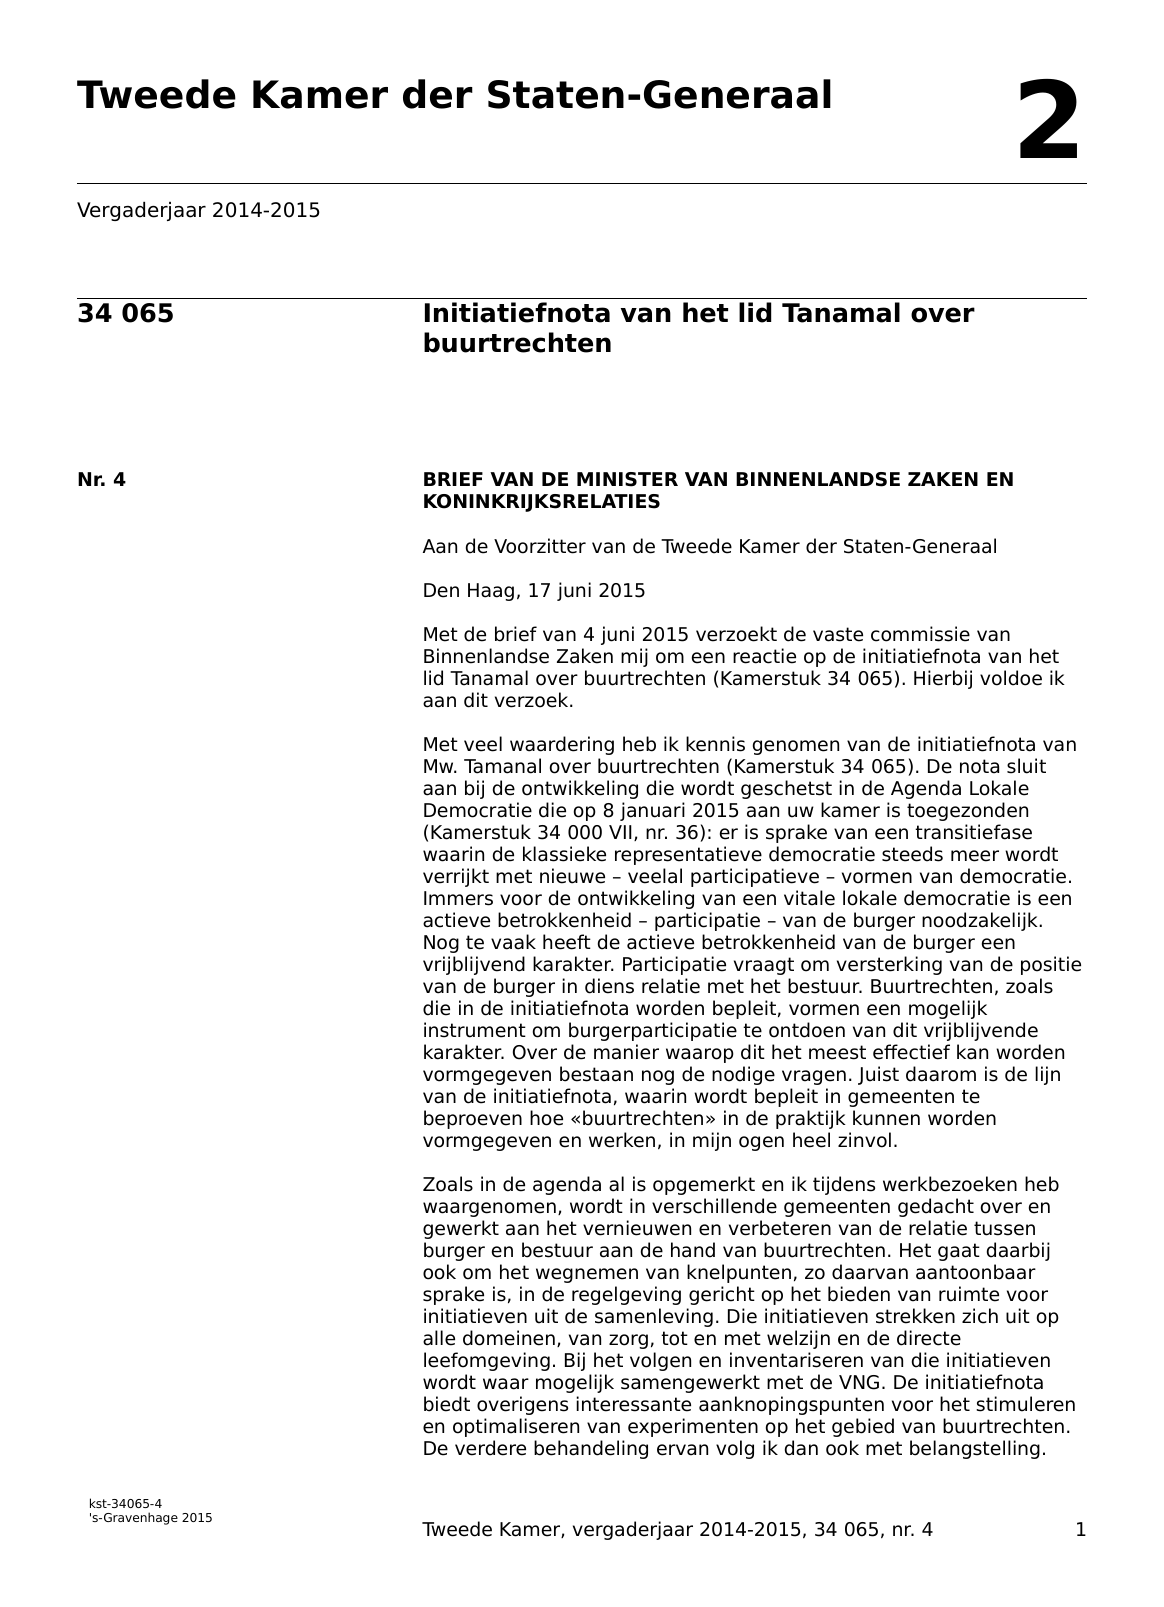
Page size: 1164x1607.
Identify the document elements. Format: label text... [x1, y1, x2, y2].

text Aan de Voorzitter van de Tweede Kamer der Staten-Generaal [422, 536, 1087, 557]
text Zoals in de agenda al is opgemerkt en ik tijdens werkbezoeken heb waargenomen, wordt in verschillende gemeenten gedacht over en gewerkt aan het vernieuwen en verbeteren van de relatie tussen burger en bestuur aan de hand van buurtrechten. Het gaat daarbij ook om het wegnemen van knelpunten, zo daarvan aantoonbaar sprake is, in de regelgeving gericht op het bieden van ruimte voor initiatieven uit de samenleving. Die initiatieven strekken zich uit op alle domeinen, van zorg, tot en met welzijn en de directe leefomgeving. Bij het volgen en inventariseren van die initiatieven wordt waar mogelijk samengewerkt met de VNG. De initiatiefnota biedt overigens interessante aanknopingspunten voor het stimuleren en optimaliseren van experimenten op het gebied van buurtrechten. De verdere behandeling ervan volg ik dan ook met belangstelling. [422, 1174, 1087, 1459]
subtitle 34 065 Initiatiefnota van het lid Tanamal over buurtrechten [77, 299, 1087, 358]
text Met veel waardering heb ik kennis genomen van de initiatiefnota van Mw. Tamanal over buurtrechten (Kamerstuk 34 065). De nota sluit aan bij de ontwikkeling die wordt geschetst in de Agenda Lokale Democratie die op 8 januari 2015 aan uw kamer is toegezonden (Kamerstuk 34 000 VII, nr. 36): er is sprake van een transitiefase waarin de klassieke representatieve democratie steeds meer wordt verrijkt met nieuwe – veelal participatieve – vormen van democratie. Immers voor de ontwikkeling van een vitale lokale democratie is een actieve betrokkenheid – participatie – van de burger noodzakelijk. Nog te vaak heeft de actieve betrokkenheid van de burger een vrijblijvend karakter. Participatie vraagt om versterking van de positie van de burger in diens relatie met het bestuur. Buurtrechten, zoals die in de initiatiefnota worden bepleit, vormen een mogelijk instrument om burgerparticipatie te ontdoen van dit vrijblijvende karakter. Over de manier waarop dit het meest effectief kan worden vormgegeven bestaan nog de nodige vragen. Juist daarom is de lijn van de initiatiefnota, waarin wordt bepleit in gemeenten te beproeven hoe «buurtrechten» in de praktijk kunnen worden vormgegeven en werken, in mijn ogen heel zinvol. [422, 734, 1087, 1152]
text kst-34065-4 [88, 1497, 323, 1511]
table_header Tweede Kamer der Staten-Generaal [77, 59, 886, 183]
subtitle Nr. 4 BRIEF VAN DE MINISTER VAN BINNENLANDSE ZAKEN EN KONINKRIJKSRELATIES [77, 469, 1087, 513]
text Met de brief van 4 juni 2015 verzoekt de vaste commissie van Binnenlandse Zaken mij om een reactie op de initiatiefnota van het lid Tanamal over buurtrechten (Kamerstuk 34 065). Hierbij voldoe ik aan dit verzoek. [422, 624, 1087, 712]
table_cell Vergaderjaar 2014-2015 [77, 184, 1087, 298]
text 's-Gravenhage 2015 [88, 1511, 323, 1525]
table_header 2 [886, 59, 1087, 183]
text Den Haag, 17 juni 2015 [422, 580, 1087, 602]
